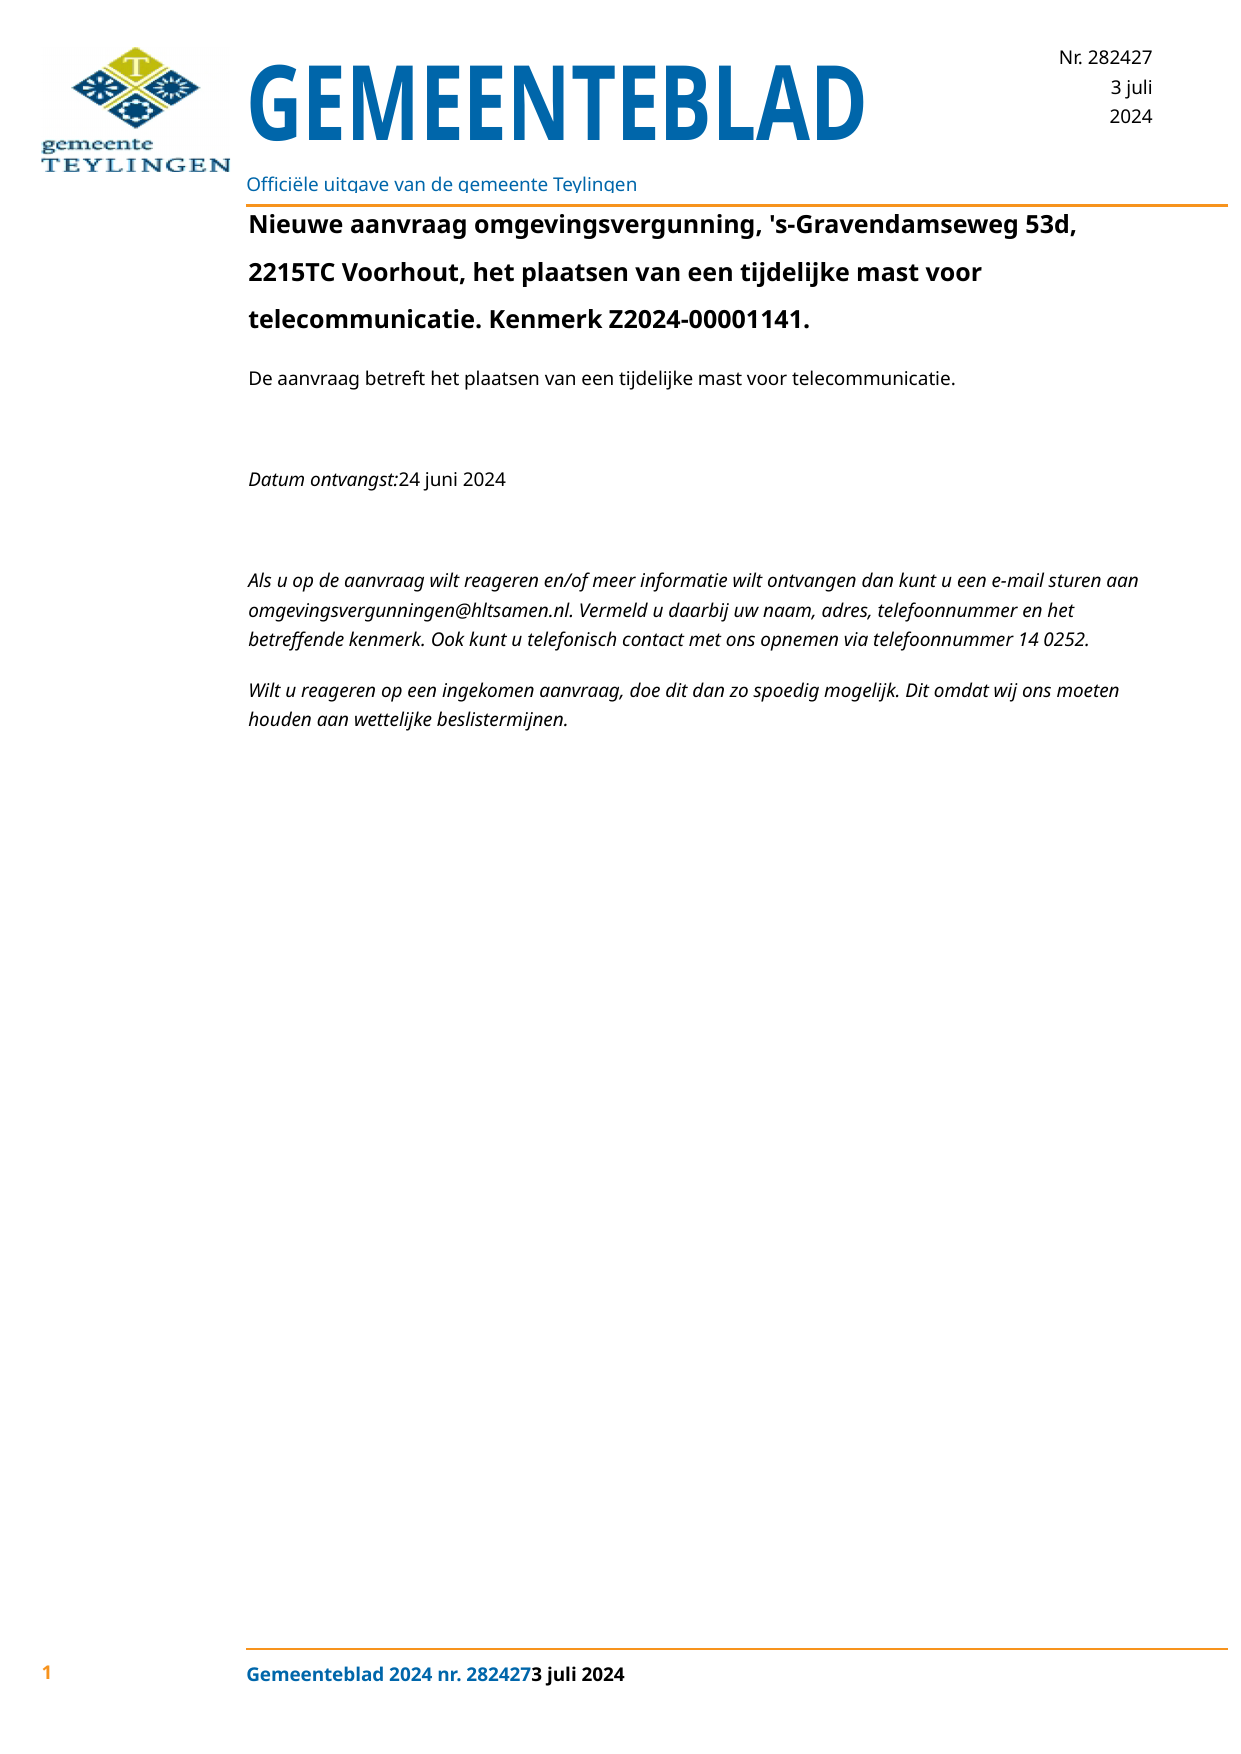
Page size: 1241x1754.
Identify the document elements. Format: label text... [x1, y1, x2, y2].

text Datum ontvangst:24 juni 2024 [248, 466, 1152, 492]
picture [41, 47, 231, 172]
text Nieuwe aanvraag omgevingsvergunning, 's-Gravendamseweg 53d, 2215TC Voorhout, het plaatsen van een tijdelijke mast voor telecommunicatie. Kenmerk Z2024-00001141. [248, 207, 1152, 336]
text Als u op de aanvraag wilt reageren en/of meer informatie wilt ontvangen dan kunt u een e-mail sturen aan omgevingsvergunningen@hltsamen.nl. Vermeld u daarbij uw naam, adres, telefoonnummer en het betreffende kenmerk. Ook kunt u telefonisch contact met ons opnemen via telefoonnummer 14 0252. [248, 567, 1152, 652]
text De aanvraag betreft het plaatsen van een tijdelijke mast voor telecommunicatie. [248, 366, 1152, 391]
text Wilt u reageren op een ingekomen aanvraag, doe dit dan zo spoedig mogelijk. Dit omdat wij ons moeten houden aan wettelijke beslistermijnen. [248, 677, 1152, 732]
